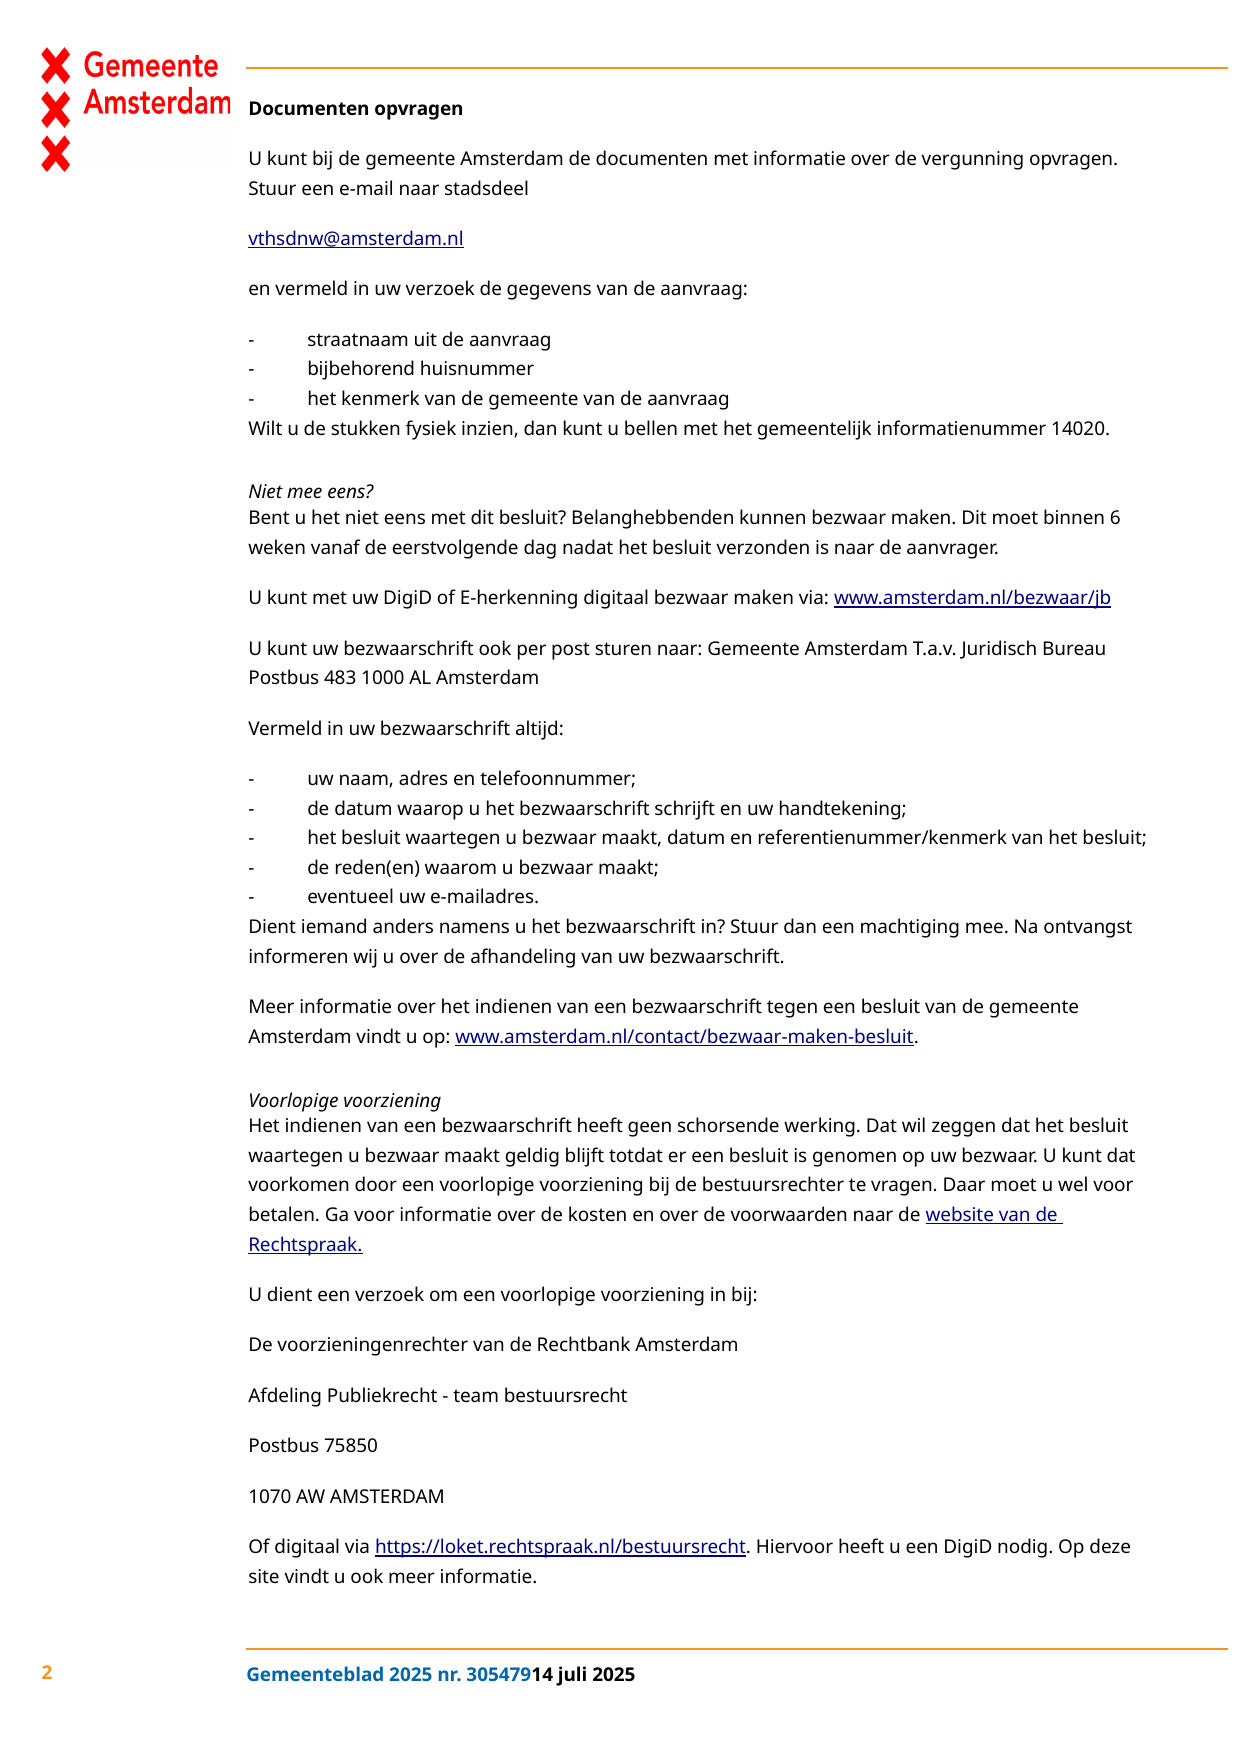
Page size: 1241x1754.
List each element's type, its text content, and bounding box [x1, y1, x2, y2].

text Vermeld in uw bezwaarschrift altijd: [248, 715, 1152, 741]
text Postbus 75850 [248, 1432, 1152, 1458]
list eventueel uw e-mailadres. [248, 884, 1152, 909]
list uw naam, adres en telefoonnummer; [248, 765, 1152, 791]
text Meer informatie over het indienen van een bezwaarschrift tegen een besluit van de gemeente Amsterdam vindt u op: www.amsterdam.nl/contact/bezwaar-maken-besluit. [248, 993, 1152, 1048]
text U kunt met uw DigiD of E-herkenning digitaal bezwaar maken via: www.amsterdam.nl/bezwaar/jb [248, 584, 1152, 610]
text U kunt uw bezwaarschrift ook per post sturen naar: Gemeente Amsterdam T.a.v. Juridisch Bureau Postbus 483 1000 AL Amsterdam [248, 635, 1152, 690]
text Afdeling Publiekrecht - team bestuursrecht [248, 1382, 1152, 1408]
text vthsdnw@amsterdam.nl [248, 225, 1152, 251]
list de datum waarop u het bezwaarschrift schrijft en uw handtekening; [248, 795, 1152, 821]
text Documenten opvragen [248, 95, 1152, 121]
text en vermeld in uw verzoek de gegevens van de aanvraag: [248, 276, 1152, 301]
text De voorzieningenrechter van de Rechtbank Amsterdam [248, 1332, 1152, 1357]
text Voorlopige voorziening [248, 1087, 1152, 1112]
list straatnaam uit de aanvraag [248, 326, 1152, 352]
text Dient iemand anders namens u het bezwaarschrift in? Stuur dan een machtiging mee. Na ontvangst informeren wij u over de afhandeling van uw bezwaarschrift. [248, 913, 1152, 968]
list bijbehorend huisnummer [248, 356, 1152, 381]
text U kunt bij de gemeente Amsterdam de documenten met informatie over de vergunning opvragen. Stuur een e-mail naar stadsdeel [248, 145, 1152, 201]
text Bent u het niet eens met dit besluit? Belanghebbenden kunnen bezwaar maken. Dit moet binnen 6 weken vanaf de eerstvolgende dag nadat het besluit verzonden is naar de aanvrager. [248, 504, 1152, 560]
text U dient een verzoek om een voorlopige voorziening in bij: [248, 1281, 1152, 1307]
text Wilt u de stukken fysiek inzien, dan kunt u bellen met het gemeentelijk informatienummer 14020. [248, 415, 1152, 441]
text Niet mee eens? [248, 479, 1152, 504]
list het kenmerk van de gemeente van de aanvraag [248, 385, 1152, 411]
list de reden(en) waarom u bezwaar maakt; [248, 854, 1152, 880]
text Het indienen van een bezwaarschrift heeft geen schorsende werking. Dat wil zeggen dat het besluit waartegen u bezwaar maakt geldig blijft totdat er een besluit is genomen op uw bezwaar. U kunt dat voorkomen door een voorlopige voorziening bij de bestuursrechter te vragen. Daar moet u wel voor betalen. Ga voor informatie over de kosten en over de voorwaarden naar de website van de Rechtspraak. [248, 1112, 1152, 1257]
text Of digitaal via https://loket.rechtspraak.nl/bestuursrecht. Hiervoor heeft u een DigiD nodig. Op deze site vindt u ook meer informatie. [248, 1533, 1152, 1589]
list het besluit waartegen u bezwaar maakt, datum en referentienummer/kenmerk van het besluit; [248, 824, 1152, 850]
text 1070 AW AMSTERDAM [248, 1483, 1152, 1509]
picture [41, 47, 231, 172]
